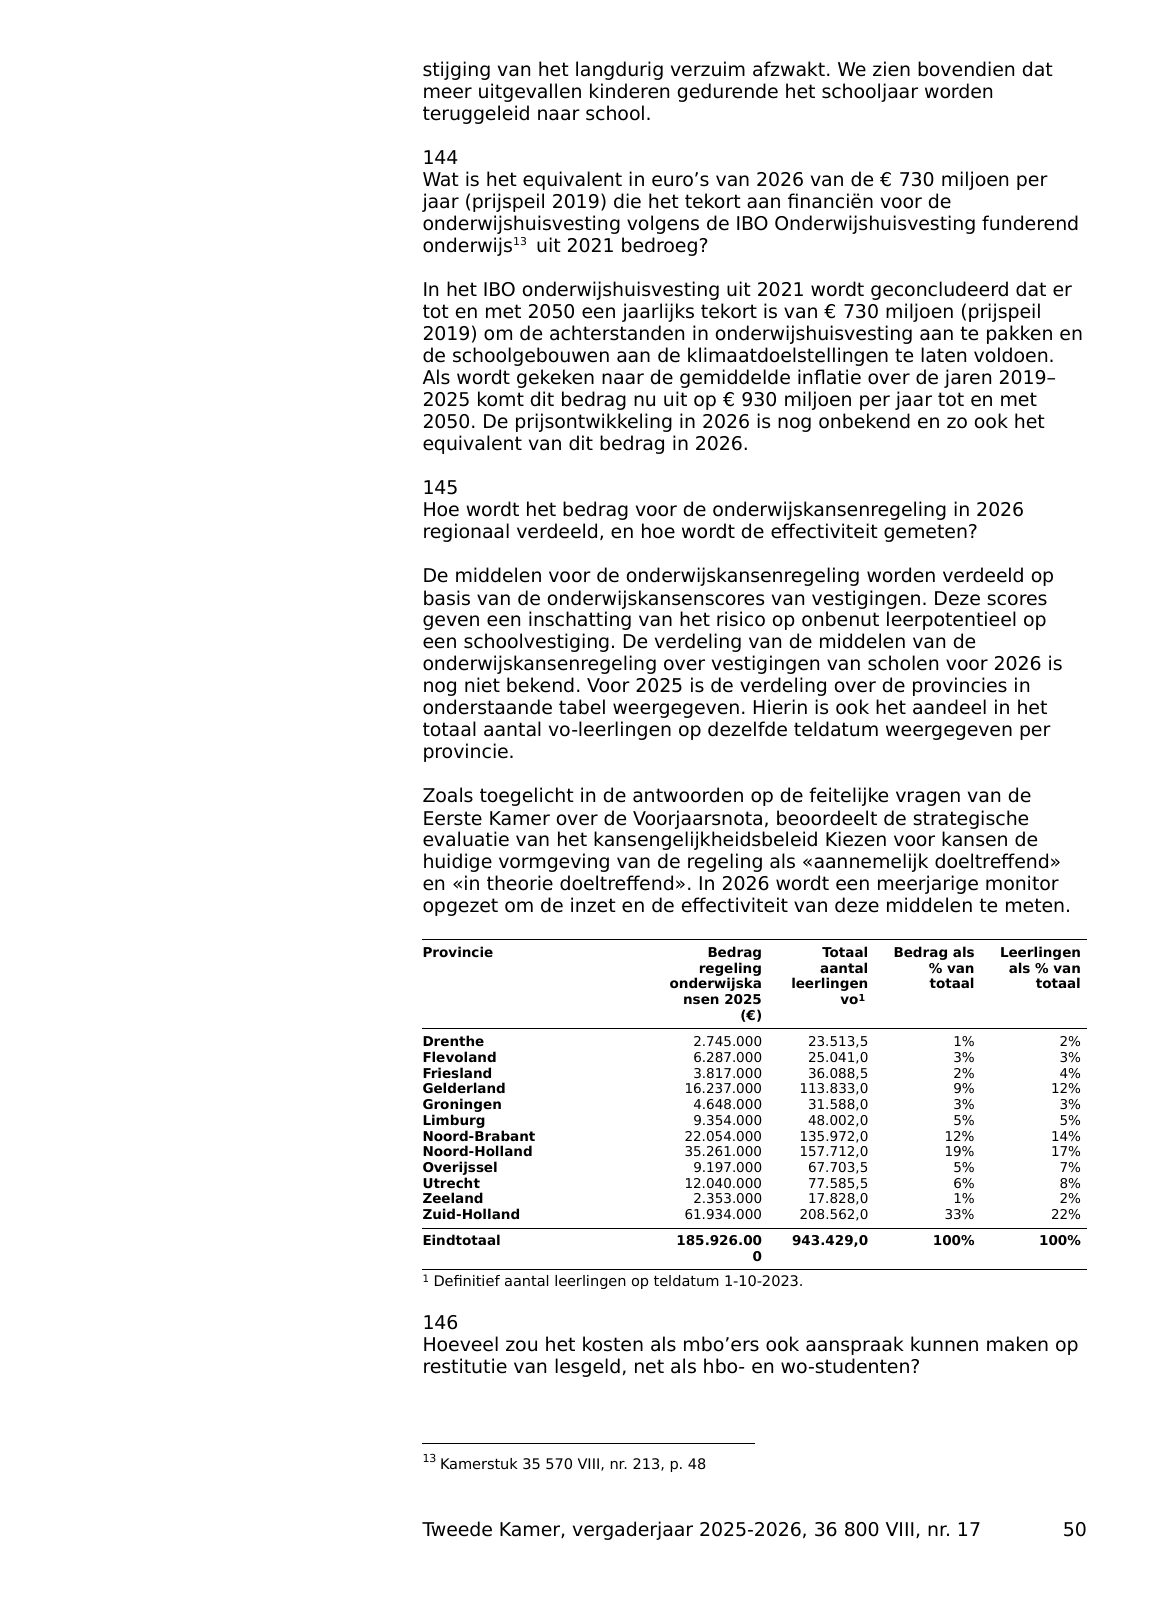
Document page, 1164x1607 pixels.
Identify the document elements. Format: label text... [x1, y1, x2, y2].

table_cell 6.287.000 [661, 1050, 768, 1065]
table_cell 3% [980, 1097, 1087, 1113]
table_cell 1% [874, 1029, 980, 1050]
table_cell 5% [980, 1113, 1087, 1128]
table_cell Utrecht [422, 1176, 661, 1191]
table_cell 22.054.000 [661, 1128, 768, 1144]
table_cell 7% [980, 1160, 1087, 1176]
table_cell 2% [980, 1191, 1087, 1207]
table_cell 5% [874, 1160, 980, 1176]
table_cell 185.926.000 [661, 1229, 768, 1269]
table_cell 36.088,5 [768, 1065, 874, 1081]
table_cell 17% [980, 1144, 1087, 1160]
table_cell 208.562,0 [768, 1207, 874, 1227]
table_cell 2% [874, 1065, 980, 1081]
table_cell 8% [980, 1176, 1087, 1191]
text 144 [422, 147, 1087, 169]
table_cell 100% [980, 1229, 1087, 1269]
text stijging van het langdurig verzuim afzwakt. We zien bovendien dat meer uitgevallen kinderen gedurende het schooljaar worden teruggeleid naar school. [422, 59, 1087, 125]
table_cell 4% [980, 1065, 1087, 1081]
text Wat is het equivalent in euro’s van 2026 van de € 730 miljoen per jaar (prijspeil 2019) die het tekort aan financiën voor de onderwijshuisvesting volgens de IBO Onderwijshuisvesting funderend onderwijs uit 2021 bedroeg? [422, 169, 1087, 257]
text 145 [422, 477, 1087, 499]
table_cell 113.833,0 [768, 1081, 874, 1097]
table_header Leerlingen als % van totaal [980, 940, 1087, 1028]
table_cell 61.934.000 [661, 1207, 768, 1227]
table_cell 16.237.000 [661, 1081, 768, 1097]
table_cell 67.703,5 [768, 1160, 874, 1176]
table_cell 22% [980, 1207, 1087, 1227]
table_cell 17.828,0 [768, 1191, 874, 1207]
table_cell 100% [874, 1229, 980, 1269]
table_header Bedrag regeling onderwijskansen 2025 (€) [661, 940, 768, 1028]
table_header Provincie [422, 940, 661, 1028]
text Kamerstuk 35 570 VIII, nr. 213, p. 48 [422, 1452, 1087, 1474]
table_cell 25.041,0 [768, 1050, 874, 1065]
table_cell 1% [874, 1191, 980, 1207]
table_cell 5% [874, 1113, 980, 1128]
table_cell Flevoland [422, 1050, 661, 1065]
text 146 [422, 1312, 1087, 1334]
table_cell 31.588,0 [768, 1097, 874, 1113]
table_cell 6% [874, 1176, 980, 1191]
table_cell 19% [874, 1144, 980, 1160]
table_cell Gelderland [422, 1081, 661, 1097]
table_cell 943.429,0 [768, 1229, 874, 1269]
table_cell 12% [980, 1081, 1087, 1097]
text Hoeveel zou het kosten als mbo’ers ook aanspraak kunnen maken op restitutie van lesgeld, net als hbo- en wo-studenten? [422, 1334, 1087, 1378]
table_cell 2% [980, 1029, 1087, 1050]
table_cell 12.040.000 [661, 1176, 768, 1191]
table_cell Drenthe [422, 1029, 661, 1050]
table_cell 48.002,0 [768, 1113, 874, 1128]
table_header Totaal aantal leerlingen vo1 [768, 940, 874, 1028]
table_cell 77.585,5 [768, 1176, 874, 1191]
text Zoals toegelicht in de antwoorden op de feitelijke vragen van de Eerste Kamer over de Voorjaarsnota, beoordeelt de strategische evaluatie van het kansengelijkheidsbeleid Kiezen voor kansen de huidige vormgeving van de regeling als «aannemelijk doeltreffend» en «in theorie doeltreffend». In 2026 wordt een meerjarige monitor opgezet om de inzet en de effectiviteit van deze middelen te meten. [422, 785, 1087, 917]
table_cell Overijssel [422, 1160, 661, 1176]
table_header Bedrag als % van totaal [874, 940, 980, 1028]
table_cell 9.197.000 [661, 1160, 768, 1176]
table_cell Friesland [422, 1065, 661, 1081]
table_cell 1 Definitief aantal leerlingen op teldatum 1-10-2023. [422, 1270, 1087, 1290]
table_cell 135.972,0 [768, 1128, 874, 1144]
table_cell Eindtotaal [422, 1229, 661, 1269]
table_cell 23.513,5 [768, 1029, 874, 1050]
table_cell 14% [980, 1128, 1087, 1144]
table_cell 3% [874, 1097, 980, 1113]
text De middelen voor de onderwijskansenregeling worden verdeeld op basis van de onderwijskansenscores van vestigingen. Deze scores geven een inschatting van het risico op onbenut leerpotentieel op een schoolvestiging. De verdeling van de middelen van de onderwijskansenregeling over vestigingen van scholen voor 2026 is nog niet bekend. Voor 2025 is de verdeling over de provincies in onderstaande tabel weergegeven. Hierin is ook het aandeel in het totaal aantal vo-leerlingen op dezelfde teldatum weergegeven per provincie. [422, 565, 1087, 763]
table_cell 2.745.000 [661, 1029, 768, 1050]
table_cell 2.353.000 [661, 1191, 768, 1207]
table_cell 33% [874, 1207, 980, 1227]
table_cell 35.261.000 [661, 1144, 768, 1160]
table_cell 9.354.000 [661, 1113, 768, 1128]
table_cell Zuid-Holland [422, 1207, 661, 1227]
table_cell 157.712,0 [768, 1144, 874, 1160]
table_cell Noord-Brabant [422, 1128, 661, 1144]
table_cell 3.817.000 [661, 1065, 768, 1081]
table_cell Zeeland [422, 1191, 661, 1207]
table_cell Groningen [422, 1097, 661, 1113]
table_cell Limburg [422, 1113, 661, 1128]
table_cell 4.648.000 [661, 1097, 768, 1113]
table_cell 3% [874, 1050, 980, 1065]
table_cell 9% [874, 1081, 980, 1097]
table_cell 12% [874, 1128, 980, 1144]
table_cell 3% [980, 1050, 1087, 1065]
table_cell Noord-Holland [422, 1144, 661, 1160]
text In het IBO onderwijshuisvesting uit 2021 wordt geconcludeerd dat er tot en met 2050 een jaarlijks tekort is van € 730 miljoen (prijspeil 2019) om de achterstanden in onderwijshuisvesting aan te pakken en de schoolgebouwen aan de klimaatdoelstellingen te laten voldoen. Als wordt gekeken naar de gemiddelde inflatie over de jaren 2019–2025 komt dit bedrag nu uit op € 930 miljoen per jaar tot en met 2050. De prijsontwikkeling in 2026 is nog onbekend en zo ook het equivalent van dit bedrag in 2026. [422, 279, 1087, 455]
text Hoe wordt het bedrag voor de onderwijskansenregeling in 2026 regionaal verdeeld, en hoe wordt de effectiviteit gemeten? [422, 499, 1087, 543]
